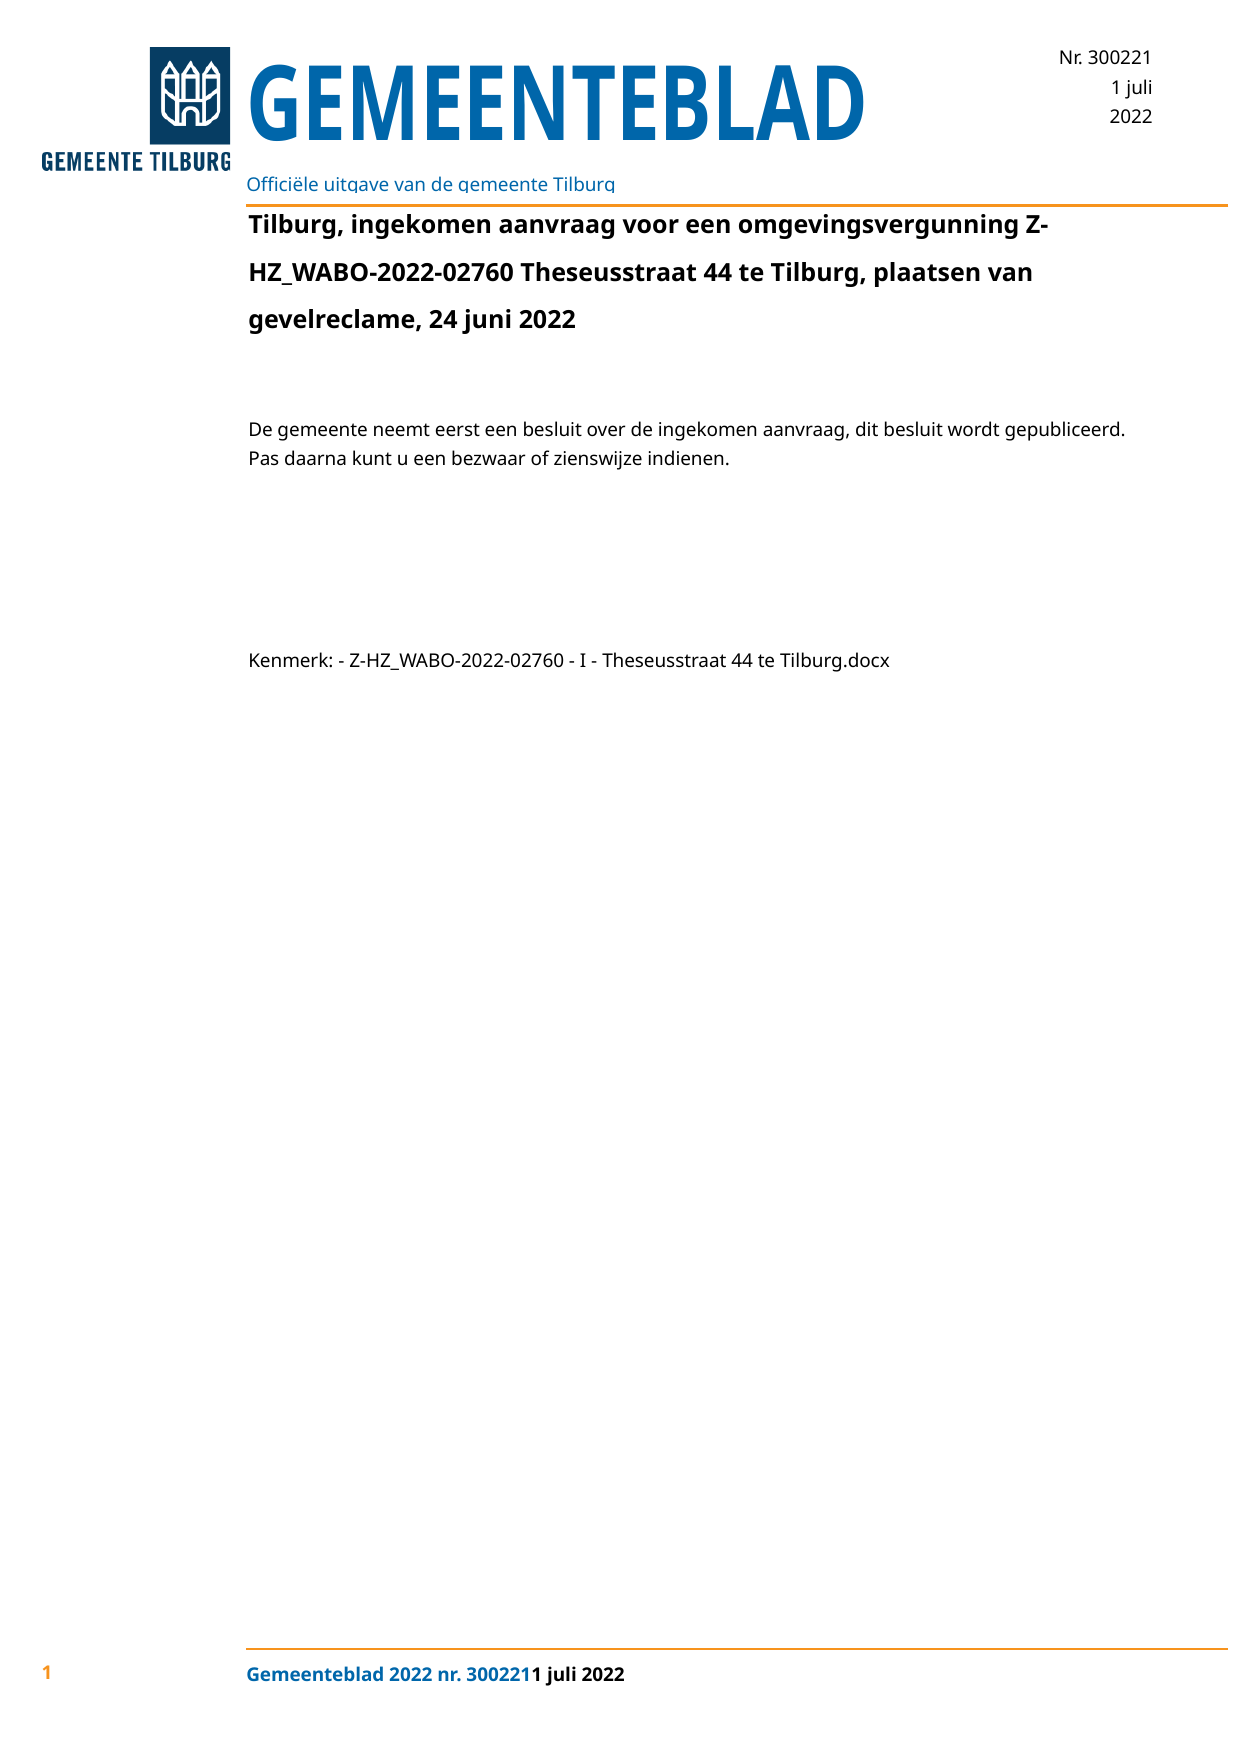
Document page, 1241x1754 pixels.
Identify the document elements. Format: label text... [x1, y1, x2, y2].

picture [41, 47, 231, 172]
text De gemeente neemt eerst een besluit over de ingekomen aanvraag, dit besluit wordt gepubliceerd. Pas daarna kunt u een bezwaar of zienswijze indienen. [248, 416, 1152, 471]
text Tilburg, ingekomen aanvraag voor een omgevingsvergunning Z-HZ_WABO-2022-02760 Theseusstraat 44 te Tilburg, plaatsen van gevelreclame, 24 juni 2022 [248, 207, 1152, 336]
text Kenmerk: - Z-HZ_WABO-2022-02760 - I - Theseusstraat 44 te Tilburg.docx [248, 647, 1152, 673]
